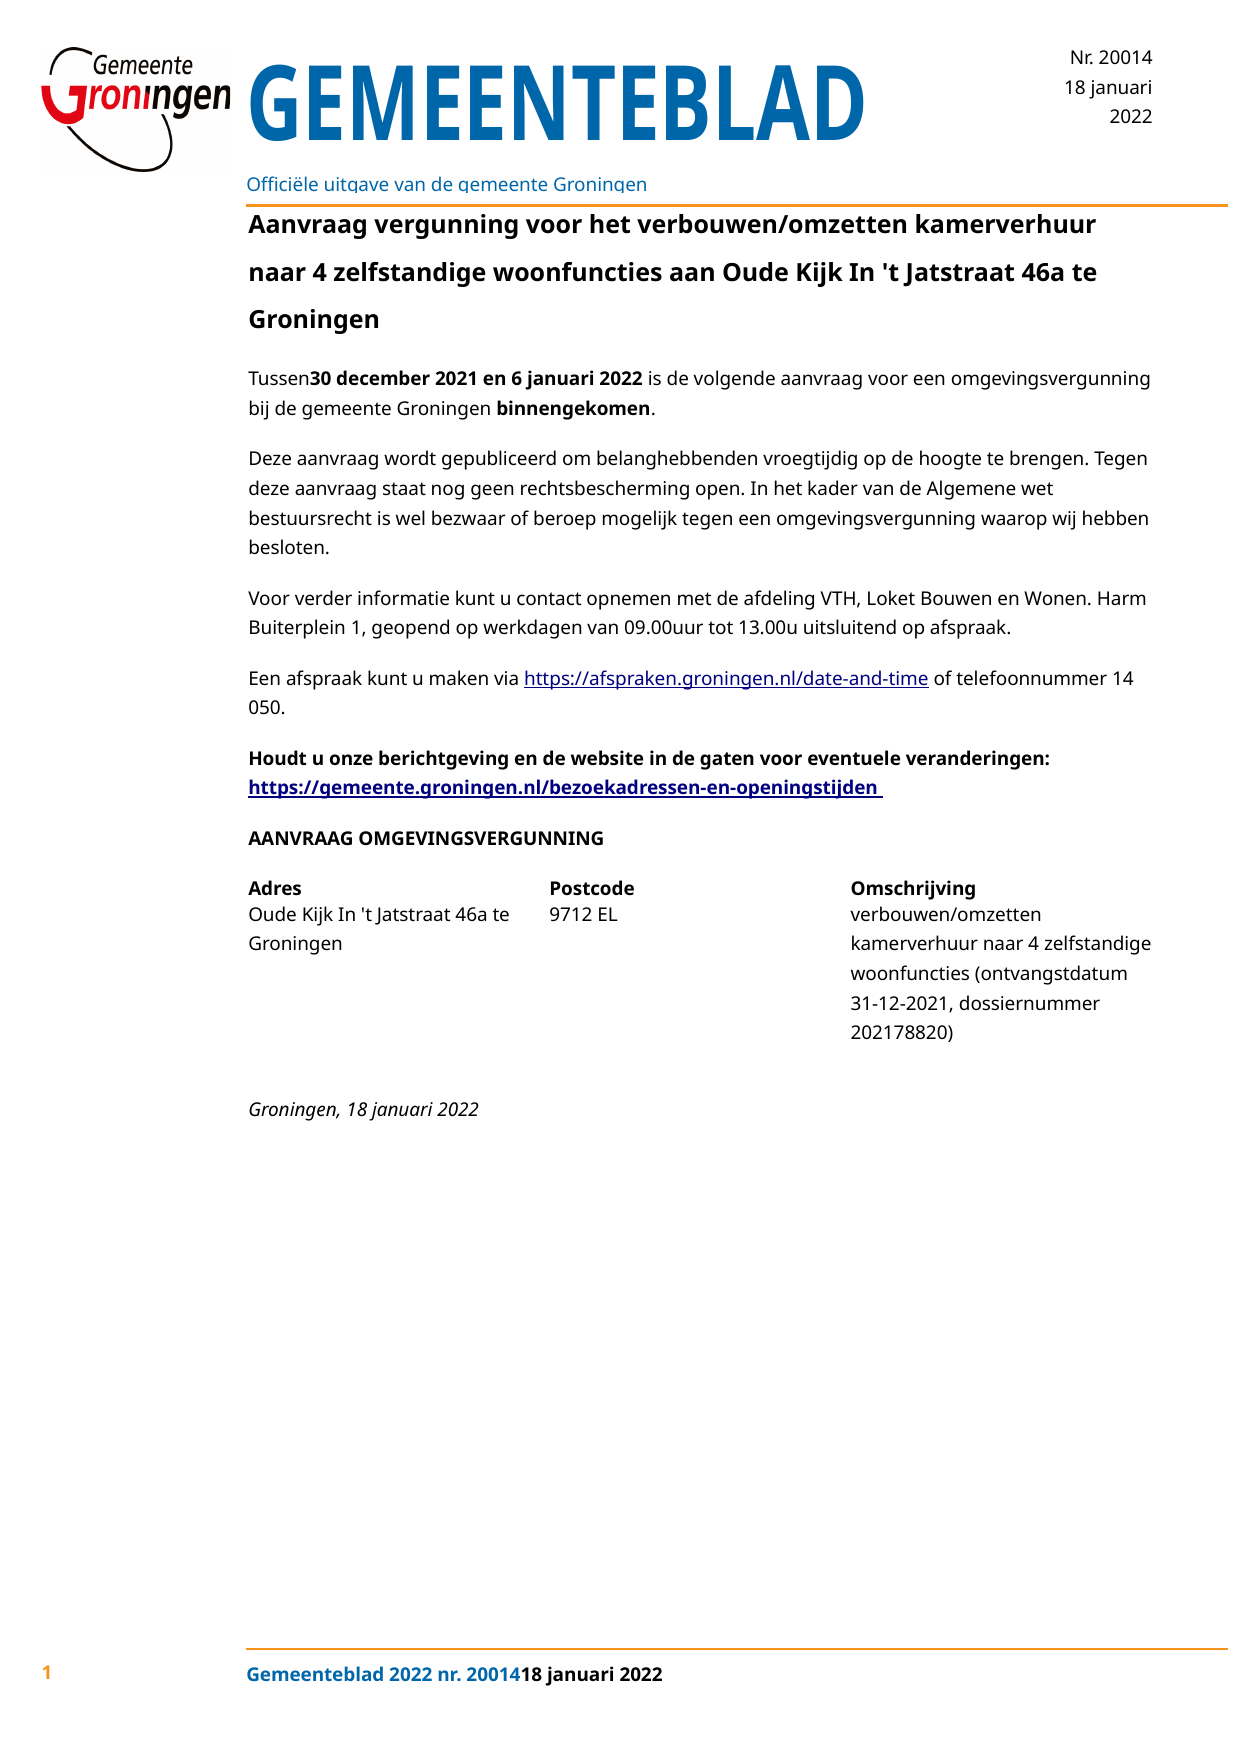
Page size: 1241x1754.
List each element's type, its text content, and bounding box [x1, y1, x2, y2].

text Een afspraak kunt u maken via https://afspraken.groningen.nl/date-and-time of telefoonnummer 14 050. [248, 665, 1152, 720]
text Groningen, 18 januari 2022 [248, 1096, 1152, 1122]
text AANVRAAG OMGEVINGSVERGUNNING [248, 825, 1152, 850]
text Aanvraag vergunning voor het verbouwen/omzetten kamerverhuur naar 4 zelfstandige woonfuncties aan Oude Kijk In 't Jatstraat 46a te Groningen [248, 207, 1152, 336]
picture [41, 47, 231, 172]
table_header Adres [248, 875, 549, 901]
text Deze aanvraag wordt gepubliceerd om belanghebbenden vroegtijdig op de hoogte te brengen. Tegen deze aanvraag staat nog geen rechtsbescherming open. In het kader van de Algemene wet bestuursrecht is wel bezwaar of beroep mogelijk tegen een omgevingsvergunning waarop wij hebben besloten. [248, 446, 1152, 560]
text Voor verder informatie kunt u contact opnemen met de afdeling VTH, Loket Bouwen en Wonen. Harm Buiterplein 1, geopend op werkdagen van 09.00uur tot 13.00u uitsluitend op afspraak. [248, 585, 1152, 640]
table_header Omschrijving [850, 875, 1152, 901]
text Houdt u onze berichtgeving en de website in de gaten voor eventuele veranderingen: https://gemeente.groningen.nl/bezoekadressen-en-openingstijden [248, 745, 1152, 800]
table_cell verbouwen/omzetten kamerverhuur naar 4 zelfstandige woonfuncties (ontvangstdatum 31-12-2021, dossiernummer 202178820) [850, 901, 1152, 1045]
text Tussen30 december 2021 en 6 januari 2022 is de volgende aanvraag voor een omgevingsvergunning bij de gemeente Groningen binnengekomen. [248, 366, 1152, 421]
table_header Postcode [549, 875, 850, 901]
table_cell Oude Kijk In 't Jatstraat 46a te Groningen [248, 901, 549, 1045]
table_cell 9712 EL [549, 901, 850, 1045]
